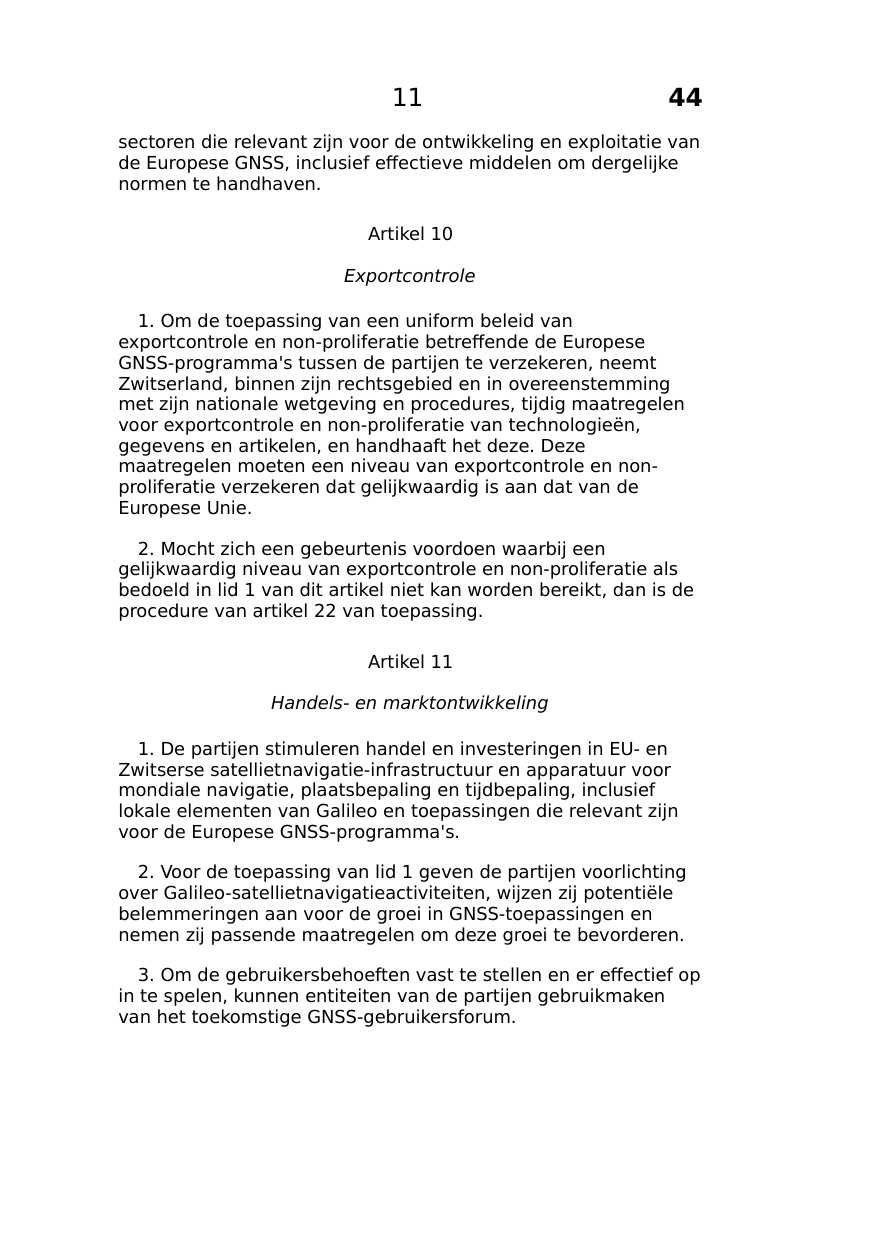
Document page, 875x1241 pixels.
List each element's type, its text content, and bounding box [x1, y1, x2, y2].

text 2. Voor de toepassing van lid 1 geven de partijen voorlichting over Galileo-satellietnavigatieactiviteiten, wijzen zij potentiële belemmeringen aan voor de groei in GNSS-toepassingen en nemen zij passende maatregelen om deze groei te bevorderen. [118, 862, 703, 945]
text 2. Mocht zich een gebeurtenis voordoen waarbij een gelijkwaardig niveau van exportcontrole en non-proliferatie als bedoeld in lid 1 van dit artikel niet kan worden bereikt, dan is de procedure van artikel 22 van toepassing. [118, 538, 703, 621]
text sectoren die relevant zijn voor de ontwikkeling en exploitatie van de Europese GNSS, inclusief effectieve middelen om dergelijke normen te handhaven. [118, 132, 703, 194]
text 1. De partijen stimuleren handel en investeringen in EU- en Zwitserse satellietnavigatie-infrastructuur en apparatuur voor mondiale navigatie, plaatsbepaling en tijdbepaling, inclusief lokale elementen van Galileo en toepassingen die relevant zijn voor de Europese GNSS-programma's. [118, 739, 703, 842]
subtitle Artikel 11 Handels- en marktontwikkeling [118, 651, 703, 714]
text 1. Om de toepassing van een uniform beleid van exportcontrole en non-proliferatie betreffende de Europese GNSS-programma's tussen de partijen te verzekeren, neemt Zwitserland, binnen zijn rechtsgebied en in overeenstemming met zijn nationale wetgeving en procedures, tijdig maatregelen voor exportcontrole en non-proliferatie van technologieën, gegevens en artikelen, en handhaaft het deze. Deze maatregelen moeten een niveau van exportcontrole en non-proliferatie verzekeren dat gelijkwaardig is aan dat van de Europese Unie. [118, 311, 703, 518]
subtitle Artikel 10 Exportcontrole [118, 224, 703, 286]
text 3. Om de gebruikersbehoeften vast te stellen en er effectief op in te spelen, kunnen entiteiten van de partijen gebruikmaken van het toekomstige GNSS-gebruikersforum. [118, 965, 703, 1027]
